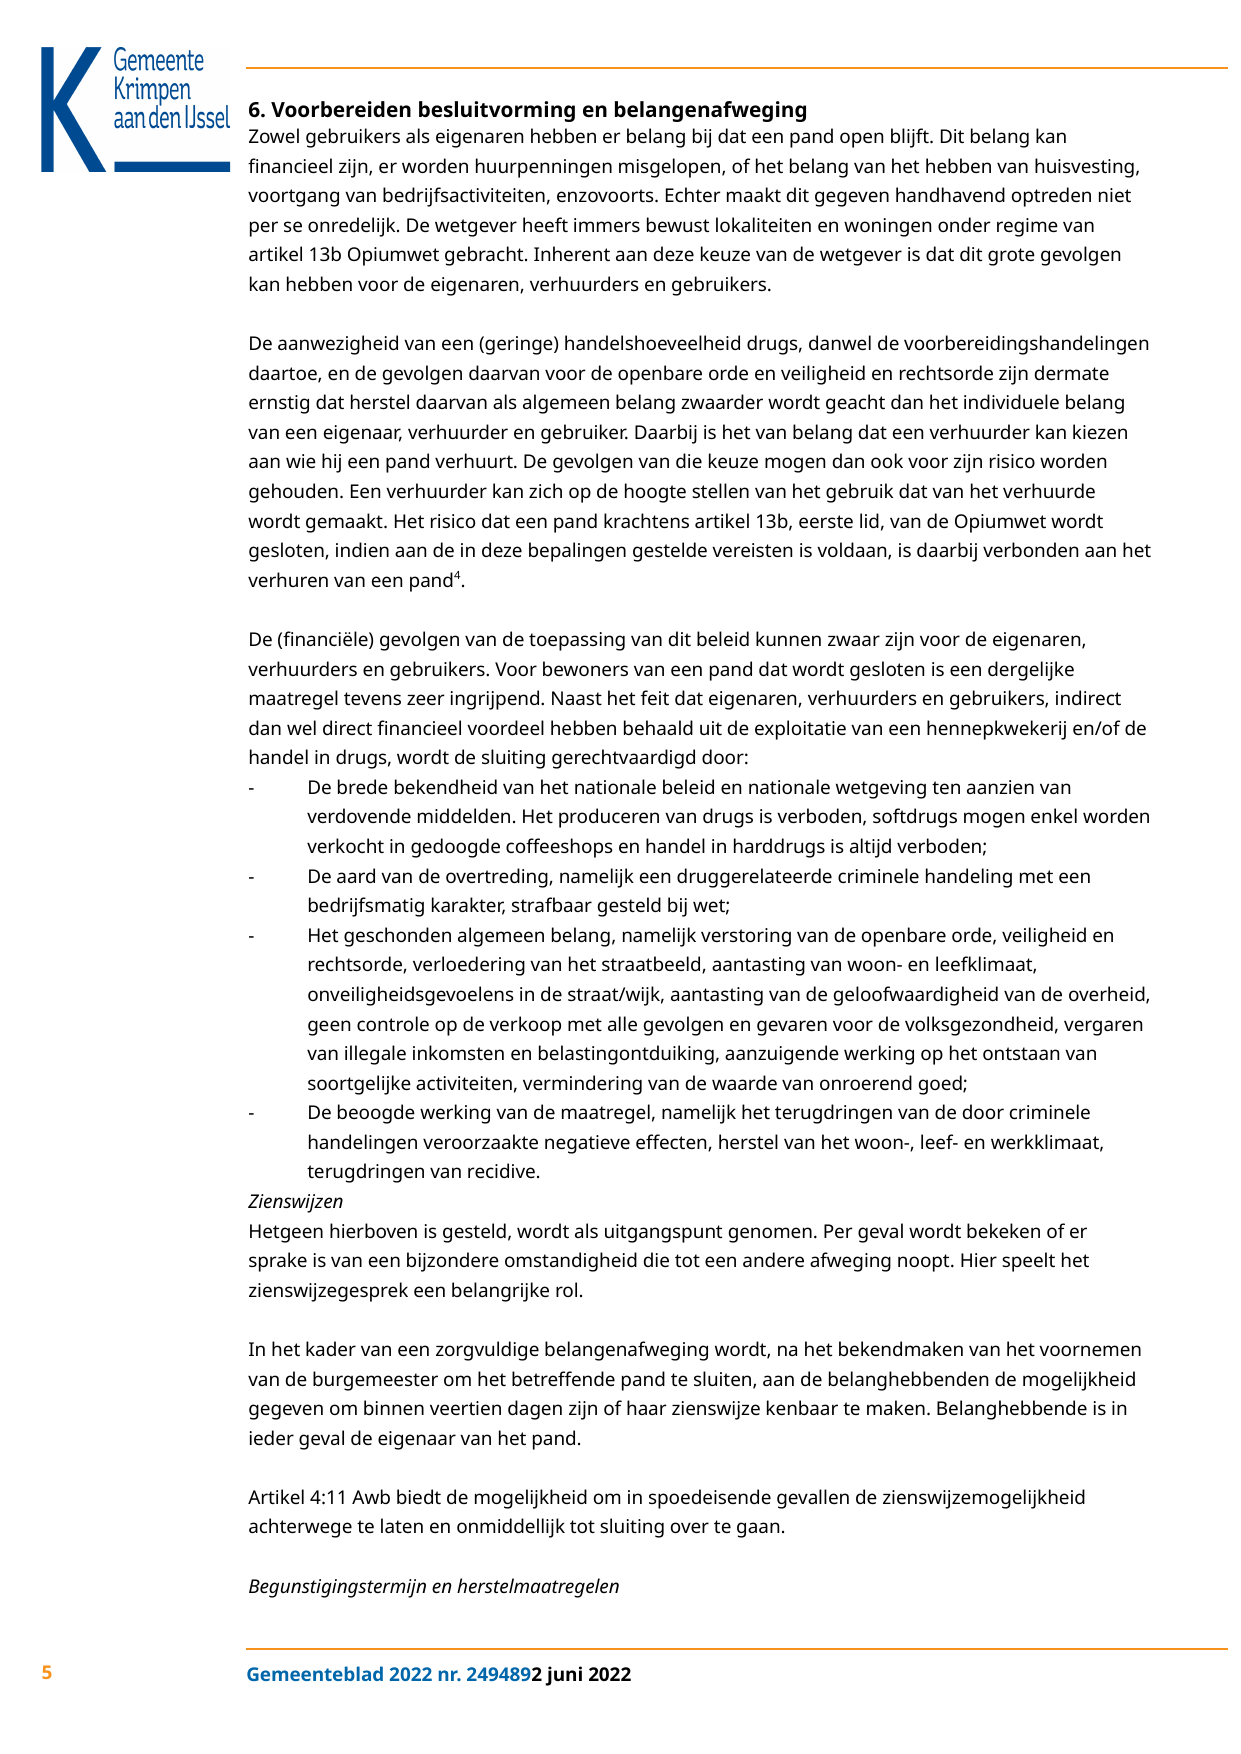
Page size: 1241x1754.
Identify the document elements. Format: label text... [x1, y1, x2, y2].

text Begunstigingstermijn en herstelmaatregelen [248, 1573, 1152, 1598]
list De beoogde werking van de maatregel, namelijk het terugdringen van de door criminele handelingen veroorzaakte negatieve effecten, herstel van het woon-, leef- en werkklimaat, terugdringen van recidive. [248, 1099, 1152, 1184]
text Hetgeen hierboven is gesteld, wordt als uitgangspunt genomen. Per geval wordt bekeken of er sprake is van een bijzondere omstandigheid die tot een andere afweging noopt. Hier speelt het zienswijzegesprek een belangrijke rol. [248, 1218, 1152, 1303]
text In het kader van een zorgvuldige belangenafweging wordt, na het bekendmaken van het voornemen van de burgemeester om het betreffende pand te sluiten, aan de belanghebbenden de mogelijkheid gegeven om binnen veertien dagen zijn of haar zienswijze kenbaar te maken. Belanghebbende is in ieder geval de eigenaar van het pand. [248, 1336, 1152, 1451]
list De aard van de overtreding, namelijk een druggerelateerde criminele handeling met een bedrijfsmatig karakter, strafbaar gesteld bij wet; [248, 863, 1152, 918]
text De (financiële) gevolgen van de toepassing van dit beleid kunnen zwaar zijn voor de eigenaren, verhuurders en gebruikers. Voor bewoners van een pand dat wordt gesloten is een dergelijke maatregel tevens zeer ingrijpend. Naast het feit dat eigenaren, verhuurders en gebruikers, indirect dan wel direct financieel voordeel hebben behaald uit de exploitatie van een hennepkwekerij en/of de handel in drugs, wordt de sluiting gerechtvaardigd door: [248, 626, 1152, 770]
picture [41, 47, 231, 172]
list De brede bekendheid van het nationale beleid en nationale wetgeving ten aanzien van verdovende middelden. Het produceren van drugs is verboden, softdrugs mogen enkel worden verkocht in gedoogde coffeeshops en handel in harddrugs is altijd verboden; [248, 774, 1152, 859]
list Het geschonden algemeen belang, namelijk verstoring van de openbare orde, veiligheid en rechtsorde, verloedering van het straatbeeld, aantasting van woon- en leefklimaat, onveiligheidsgevoelens in de straat/wijk, aantasting van de geloofwaardigheid van de overheid, geen controle op de verkoop met alle gevolgen en gevaren voor de volksgezondheid, vergaren van illegale inkomsten en belastingontduiking, aanzuigende werking op het ontstaan van soortgelijke activiteiten, vermindering van de waarde van onroerend goed; [248, 922, 1152, 1096]
text Zienswijzen [248, 1188, 1152, 1214]
text Artikel 4:11 Awb biedt de mogelijkheid om in spoedeisende gevallen de zienswijzemogelijkheid achterwege te laten en onmiddellijk tot sluiting over te gaan. [248, 1484, 1152, 1539]
text 6. Voorbereiden besluitvorming en belangenafweging [248, 95, 1152, 123]
text Zowel gebruikers als eigenaren hebben er belang bij dat een pand open blijft. Dit belang kan financieel zijn, er worden huurpenningen misgelopen, of het belang van het hebben van huisvesting, voortgang van bedrijfsactiviteiten, enzovoorts. Echter maakt dit gegeven handhavend optreden niet per se onredelijk. De wetgever heeft immers bewust lokaliteiten en woningen onder regime van artikel 13b Opiumwet gebracht. Inherent aan deze keuze van de wetgever is dat dit grote gevolgen kan hebben voor de eigenaren, verhuurders en gebruikers. [248, 123, 1152, 297]
text De aanwezigheid van een (geringe) handelshoeveelheid drugs, danwel de voorbereidingshandelingen daartoe, en de gevolgen daarvan voor de openbare orde en veiligheid en rechtsorde zijn dermate ernstig dat herstel daarvan als algemeen belang zwaarder wordt geacht dan het individuele belang van een eigenaar, verhuurder en gebruiker. Daarbij is het van belang dat een verhuurder kan kiezen aan wie hij een pand verhuurt. De gevolgen van die keuze mogen dan ook voor zijn risico worden gehouden. Een verhuurder kan zich op de hoogte stellen van het gebruik dat van het verhuurde wordt gemaakt. Het risico dat een pand krachtens artikel 13b, eerste lid, van de Opiumwet wordt gesloten, indien aan de in deze bepalingen gestelde vereisten is voldaan, is daarbij verbonden aan het verhuren van een pand4. [248, 330, 1152, 593]
